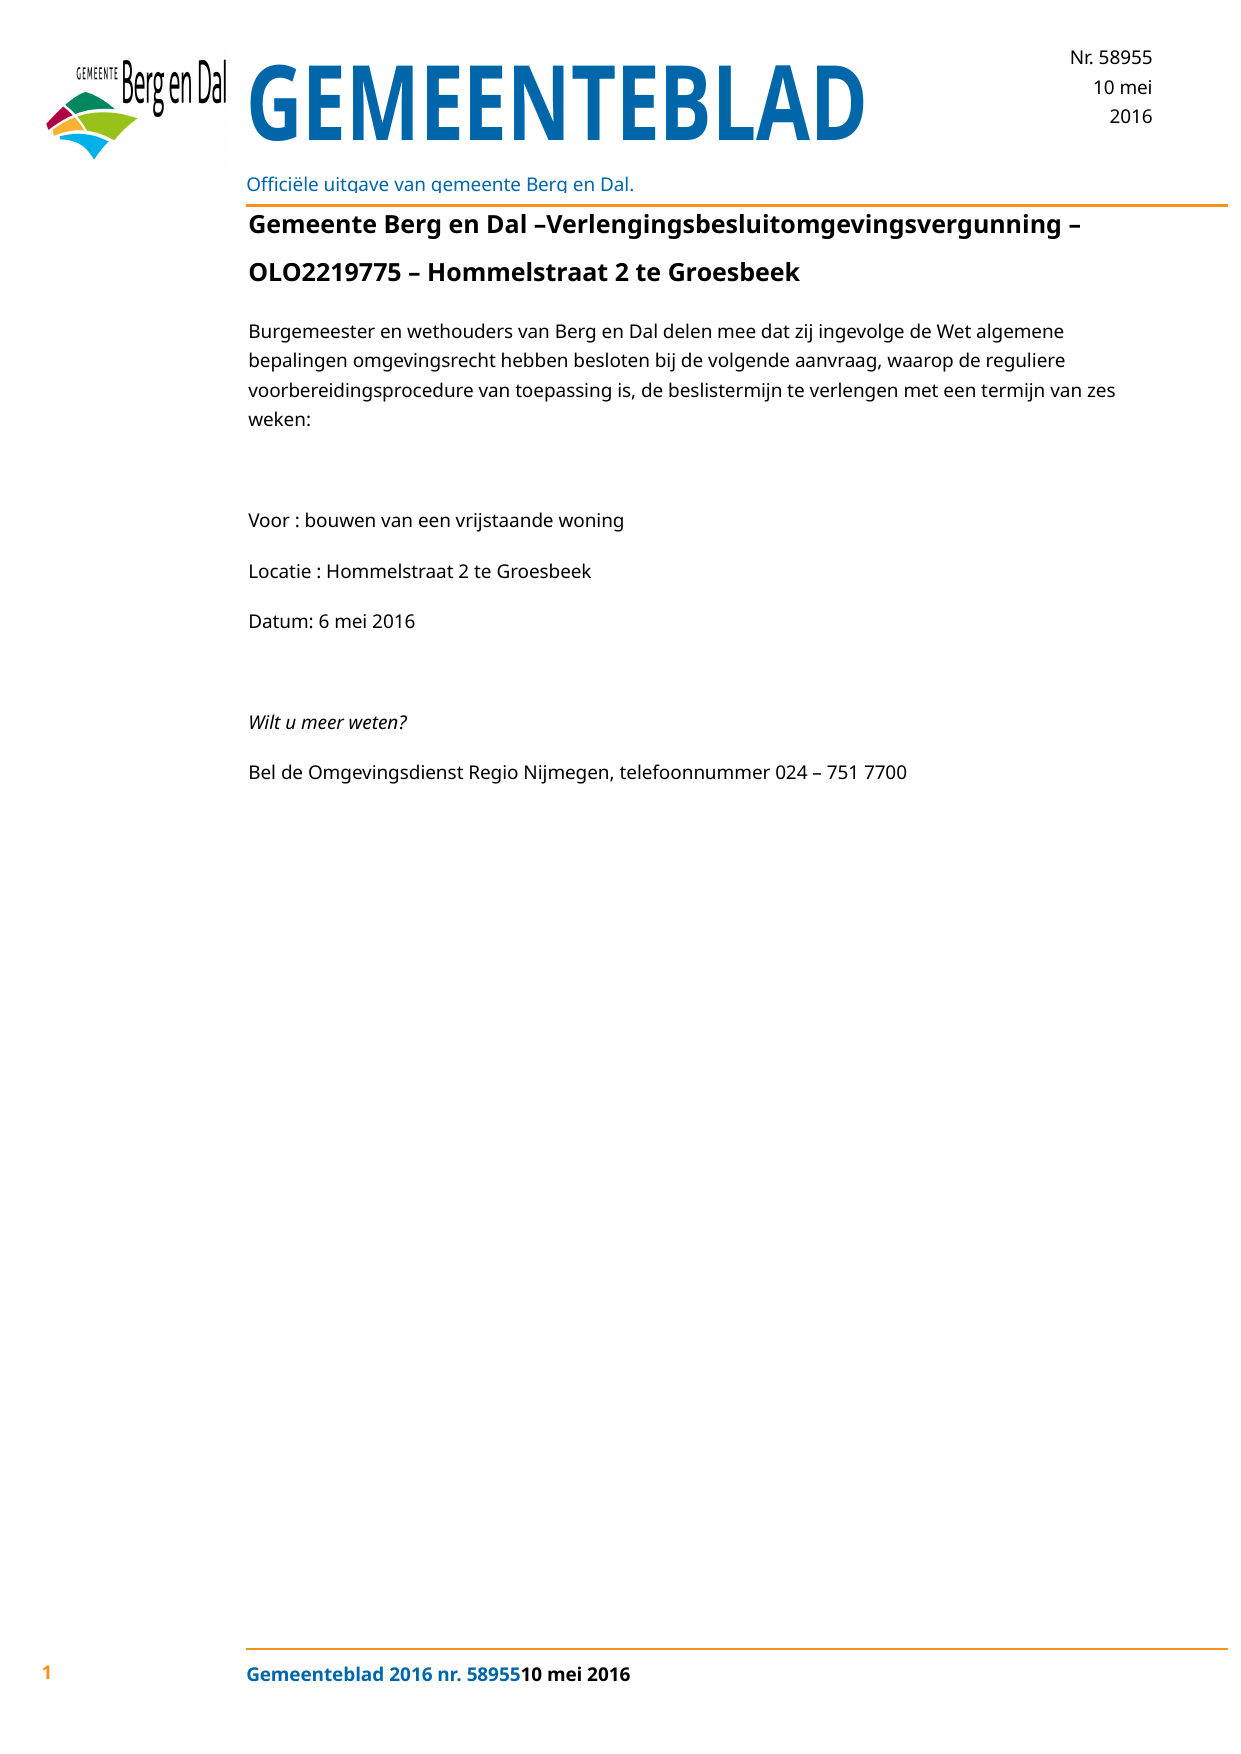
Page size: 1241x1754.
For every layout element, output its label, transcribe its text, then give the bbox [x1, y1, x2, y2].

text Locatie : Hommelstraat 2 te Groesbeek [248, 558, 1152, 584]
picture [41, 47, 231, 172]
text Voor : bouwen van een vrijstaande woning [248, 507, 1152, 533]
text Wilt u meer weten? [248, 709, 1152, 735]
text Bel de Omgevingsdienst Regio Nijmegen, telefoonnummer 024 – 751 7700 [248, 759, 1152, 785]
text Gemeente Berg en Dal –Verlengingsbesluitomgevingsvergunning – OLO2219775 – Hommelstraat 2 te Groesbeek [248, 207, 1152, 288]
text Datum: 6 mei 2016 [248, 608, 1152, 634]
text Burgemeester en wethouders van Berg en Dal delen mee dat zij ingevolge de Wet algemene bepalingen omgevingsrecht hebben besloten bij de volgende aanvraag, waarop de reguliere voorbereidingsprocedure van toepassing is, de beslistermijn te verlengen met een termijn van zes weken: [248, 318, 1152, 432]
